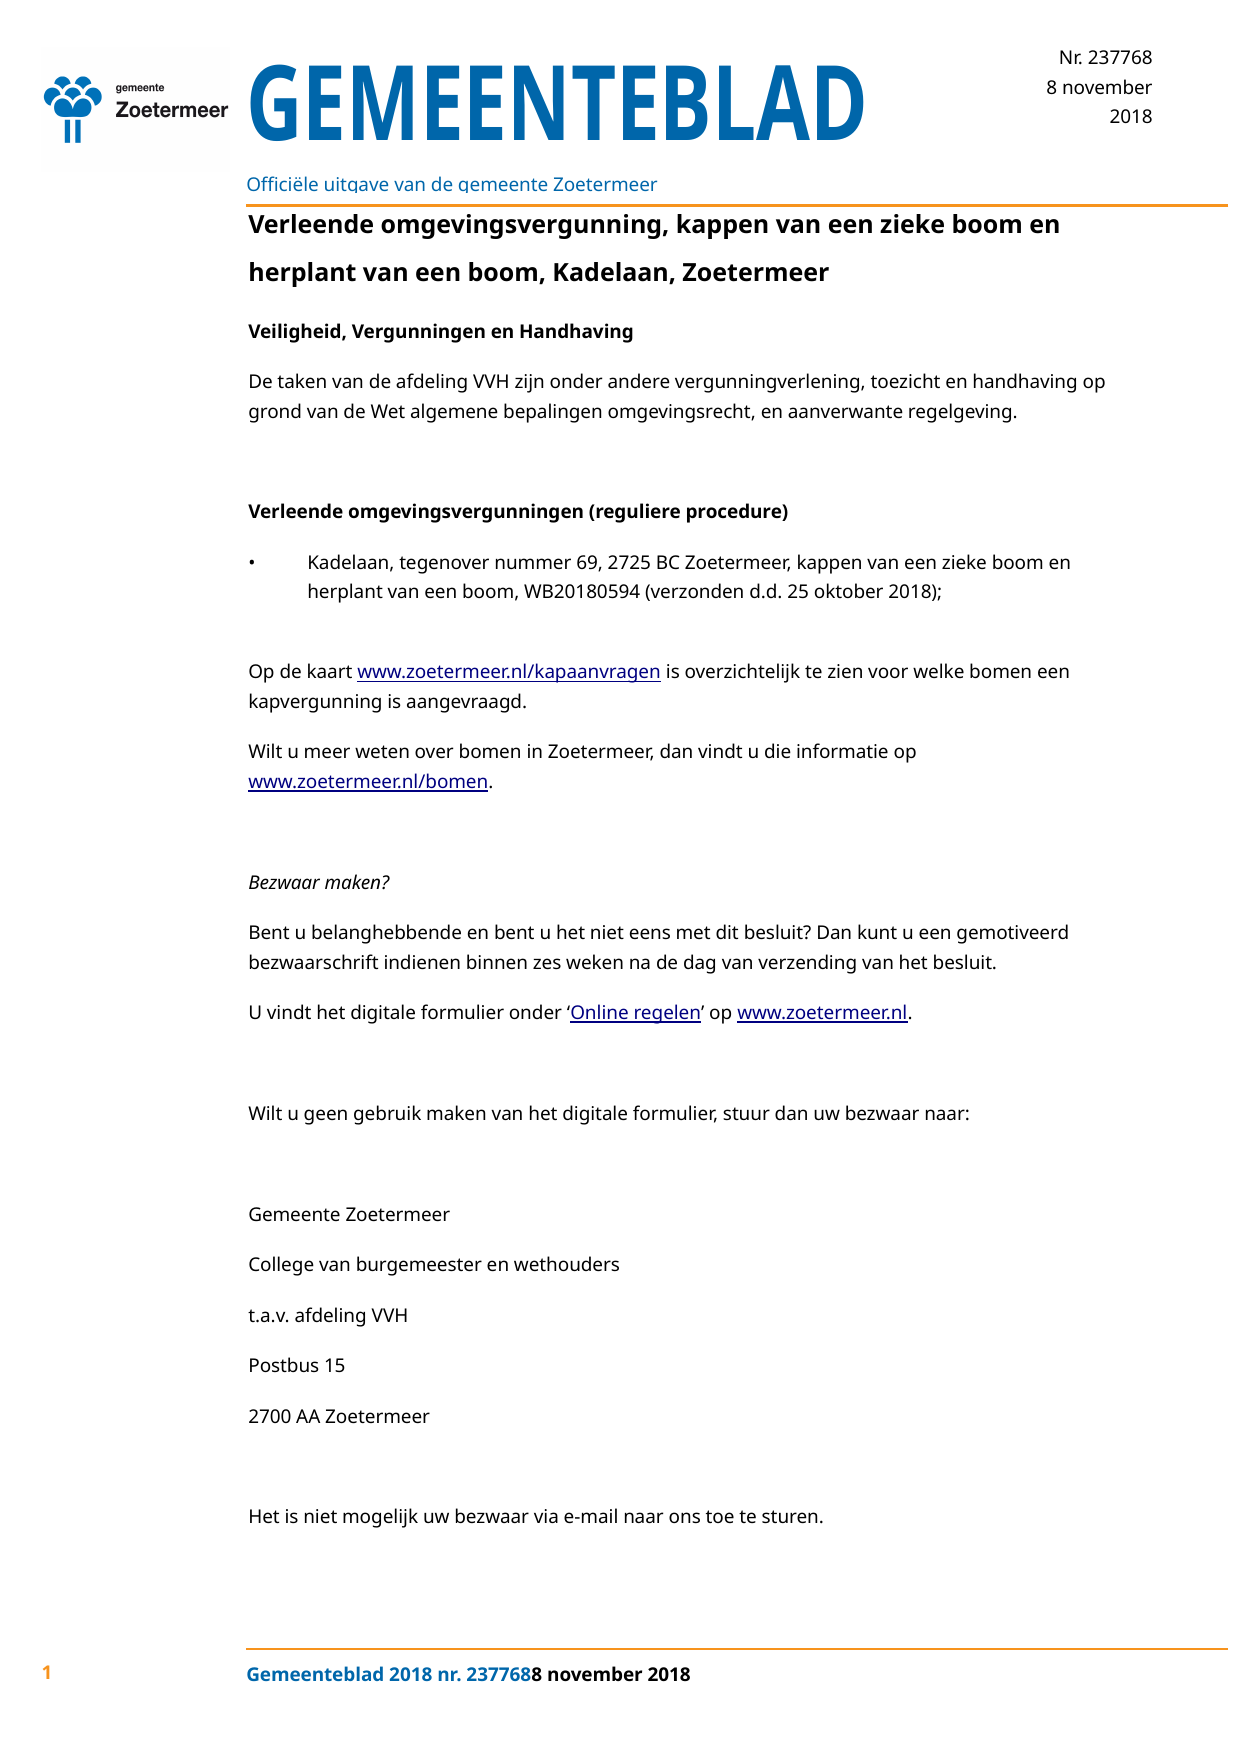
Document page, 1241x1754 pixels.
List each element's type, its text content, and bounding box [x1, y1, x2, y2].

text U vindt het digitale formulier onder ‘Online regelen’ op www.zoetermeer.nl. [248, 999, 1152, 1025]
text College van burgemeester en wethouders [248, 1252, 1152, 1277]
text Bezwaar maken? [248, 869, 1152, 895]
text Veiligheid, Vergunningen en Handhaving [248, 318, 1152, 344]
text Het is niet mogelijk uw bezwaar via e-mail naar ons toe te sturen. [248, 1504, 1152, 1529]
text Wilt u meer weten over bomen in Zoetermeer, dan vindt u die informatie op www.zoetermeer.nl/bomen. [248, 739, 1152, 794]
text Verleende omgevingsvergunning, kappen van een zieke boom en herplant van een boom, Kadelaan, Zoetermeer [248, 207, 1152, 288]
text Bent u belanghebbende en bent u het niet eens met dit besluit? Dan kunt u een gemotiveerd bezwaarschrift indienen binnen zes weken na de dag van verzending van het besluit. [248, 919, 1152, 975]
text Op de kaart www.zoetermeer.nl/kapaanvragen is overzichtelijk te zien voor welke bomen een kapvergunning is aangevraagd. [248, 659, 1152, 714]
text Verleende omgevingsvergunningen (reguliere procedure) [248, 499, 1152, 524]
picture [41, 47, 231, 172]
text Wilt u geen gebruik maken van het digitale formulier, stuur dan uw bezwaar naar: [248, 1100, 1152, 1126]
text 2700 AA Zoetermeer [248, 1403, 1152, 1429]
list Kadelaan, tegenover nummer 69, 2725 BC Zoetermeer, kappen van een zieke boom en herplant van een boom, WB20180594 (verzonden d.d. 25 oktober 2018); [248, 549, 1152, 604]
text Postbus 15 [248, 1352, 1152, 1378]
text De taken van de afdeling VVH zijn onder andere vergunningverlening, toezicht en handhaving op grond van de Wet algemene bepalingen omgevingsrecht, en aanverwante regelgeving. [248, 368, 1152, 424]
text Gemeente Zoetermeer [248, 1201, 1152, 1227]
text t.a.v. afdeling VVH [248, 1302, 1152, 1328]
